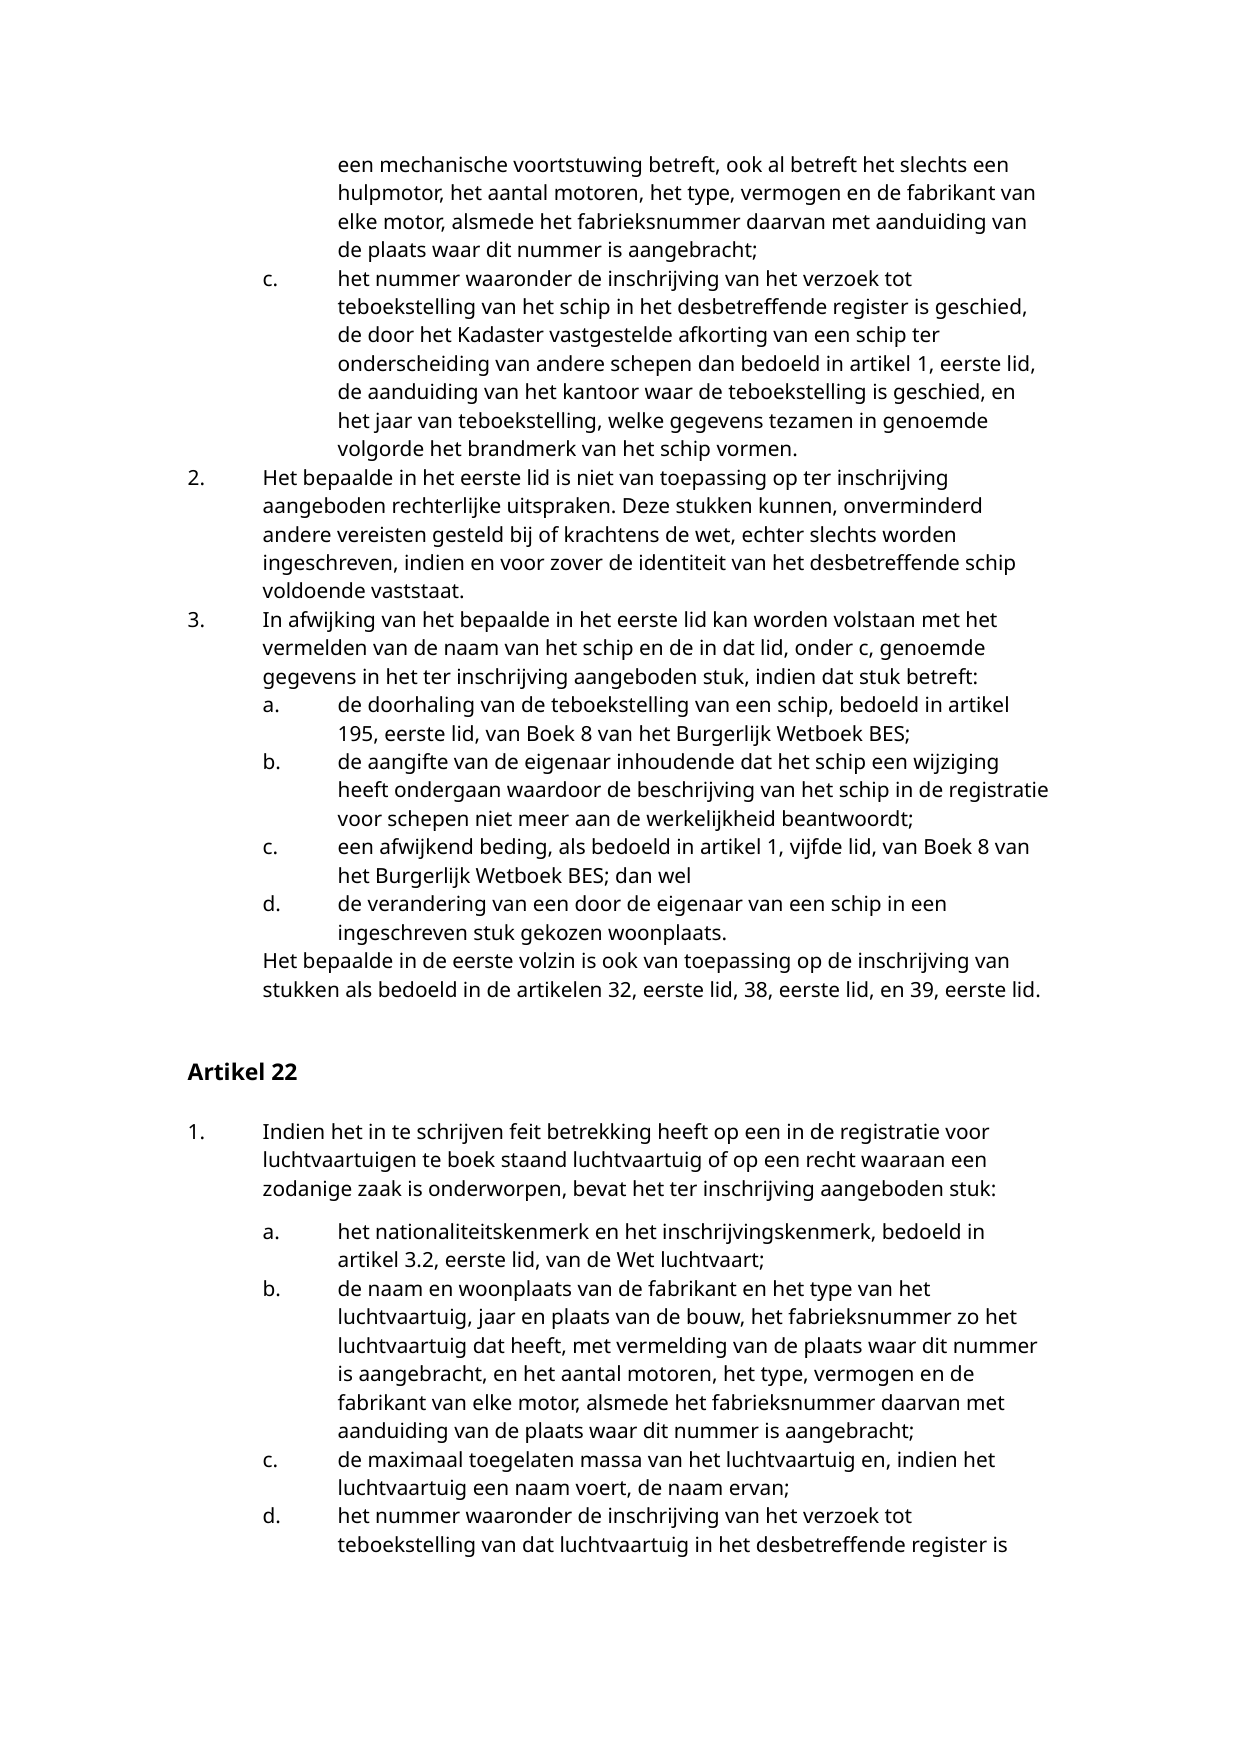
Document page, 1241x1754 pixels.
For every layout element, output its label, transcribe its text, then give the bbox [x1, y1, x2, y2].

list Indien het in te schrijven feit betrekking heeft op een in de registratie voor luchtvaartuigen te boek staand luchtvaartuig of op een recht waaraan een zodanige zaak is onderworpen, bevat het ter inschrijving aangeboden stuk: [187, 1117, 1053, 1202]
list een mechanische voortstuwing betreft, ook al betreft het slechts een hulpmotor, het aantal motoren, het type, vermogen en de fabrikant van elke motor, alsmede het fabrieksnummer daarvan met aanduiding van de plaats waar dit nummer is aangebracht; [262, 150, 1053, 264]
list In afwijking van het bepaalde in het eerste lid kan worden volstaan met het vermelden van de naam van het schip en de in dat lid, onder c, genoemde gegevens in het ter inschrijving aangeboden stuk, indien dat stuk betreft: [187, 605, 1053, 690]
list de verandering van een door de eigenaar van een schip in een ingeschreven stuk gekozen woonplaats. [262, 889, 1053, 946]
list Het bepaalde in de eerste volzin is ook van toepassing op de inschrijving van stukken als bedoeld in de artikelen 32, eerste lid, 38, eerste lid, en 39, eerste lid. [187, 946, 1053, 1003]
list het nummer waaronder de inschrijving van het verzoek tot teboekstelling van het schip in het desbetreffende register is geschied, de door het Kadaster vastgestelde afkorting van een schip ter onderscheiding van andere schepen dan bedoeld in artikel 1, eerste lid, de aanduiding van het kantoor waar de teboekstelling is geschied, en het jaar van teboekstelling, welke gegevens tezamen in genoemde volgorde het brandmerk van het schip vormen. [262, 264, 1053, 463]
list het nationaliteitskenmerk en het inschrijvingskenmerk, bedoeld in artikel 3.2, eerste lid, van de Wet luchtvaart; [262, 1217, 1053, 1274]
list de doorhaling van de teboekstelling van een schip, bedoeld in artikel 195, eerste lid, van Boek 8 van het Burgerlijk Wetboek BES; [262, 690, 1053, 747]
list een afwijkend beding, als bedoeld in artikel 1, vijfde lid, van Boek 8 van het Burgerlijk Wetboek BES; dan wel [262, 832, 1053, 889]
list het nummer waaronder de inschrijving van het verzoek tot teboekstelling van dat luchtvaartuig in het desbetreffende register is [262, 1502, 1053, 1558]
list Het bepaalde in het eerste lid is niet van toepassing op ter inschrijving aangeboden rechterlijke uitspraken. Deze stukken kunnen, onverminderd andere vereisten gesteld bij of krachtens de wet, echter slechts worden ingeschreven, indien en voor zover de identiteit van het desbetreffende schip voldoende vaststaat. [187, 463, 1053, 605]
list de aangifte van de eigenaar inhoudende dat het schip een wijziging heeft ondergaan waardoor de beschrijving van het schip in de registratie voor schepen niet meer aan de werkelijkheid beantwoordt; [262, 747, 1053, 832]
list de naam en woonplaats van de fabrikant en het type van het luchtvaartuig, jaar en plaats van de bouw, het fabrieksnummer zo het luchtvaartuig dat heeft, met vermelding van de plaats waar dit nummer is aangebracht, en het aantal motoren, het type, vermogen en de fabrikant van elke motor, alsmede het fabrieksnummer daarvan met aanduiding van de plaats waar dit nummer is aangebracht; [262, 1274, 1053, 1445]
subtitle Artikel 22 [187, 1056, 1053, 1087]
list de maximaal toegelaten massa van het luchtvaartuig en, indien het luchtvaartuig een naam voert, de naam ervan; [262, 1445, 1053, 1502]
